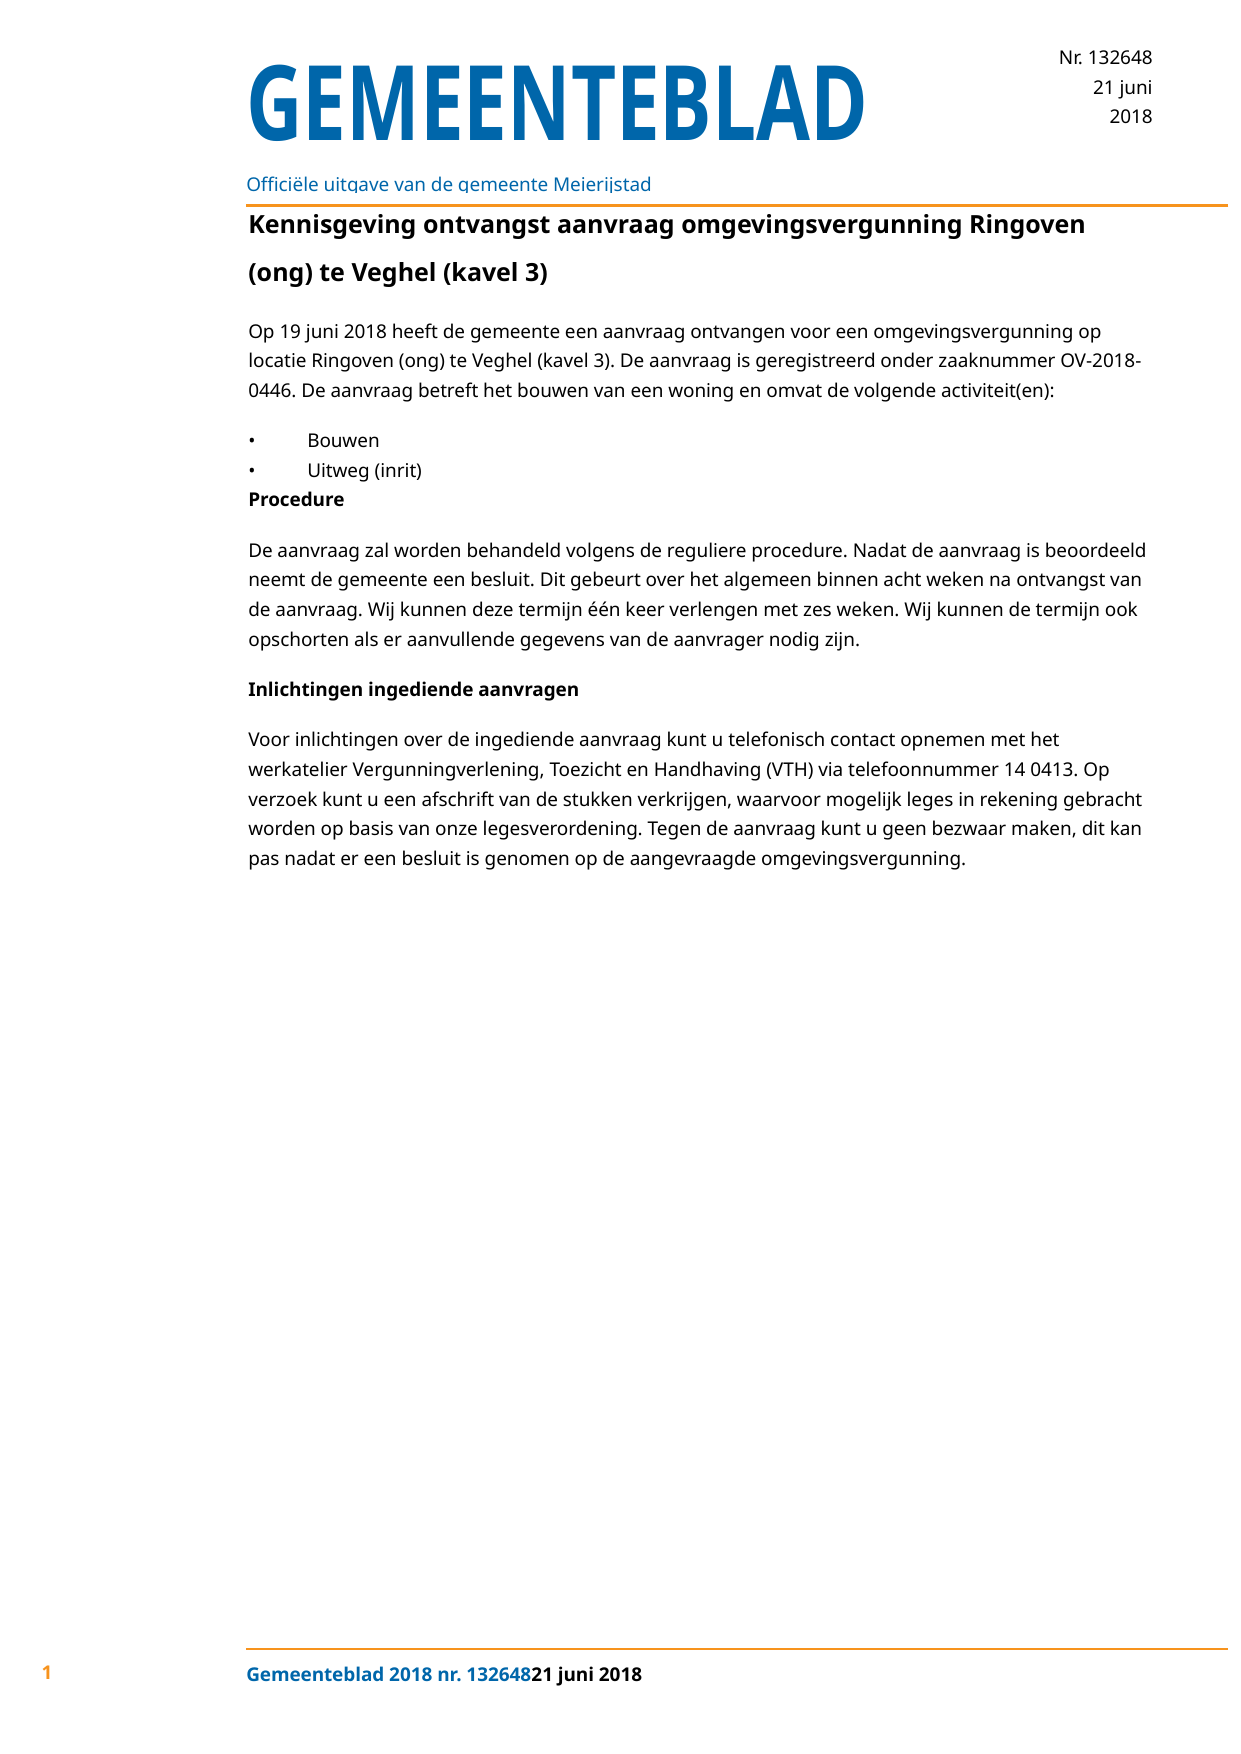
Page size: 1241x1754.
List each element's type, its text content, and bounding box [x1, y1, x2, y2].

picture [41, 47, 231, 172]
text Op 19 juni 2018 heeft de gemeente een aanvraag ontvangen voor een omgevingsvergunning op locatie Ringoven (ong) te Veghel (kavel 3). De aanvraag is geregistreerd onder zaaknummer OV-2018-0446. De aanvraag betreft het bouwen van een woning en omvat de volgende activiteit(en): [248, 318, 1152, 403]
text De aanvraag zal worden behandeld volgens de reguliere procedure. Nadat de aanvraag is beoordeeld neemt de gemeente een besluit. Dit gebeurt over het algemeen binnen acht weken na ontvangst van de aanvraag. Wij kunnen deze termijn één keer verlengen met zes weken. Wij kunnen de termijn ook opschorten als er aanvullende gegevens van de aanvrager nodig zijn. [248, 537, 1152, 652]
list Bouwen [248, 427, 1152, 453]
text Inlichtingen ingediende aanvragen [248, 676, 1152, 702]
list Uitweg (inrit) [248, 457, 1152, 483]
text Kennisgeving ontvangst aanvraag omgevingsvergunning Ringoven (ong) te Veghel (kavel 3) [248, 207, 1152, 288]
text Voor inlichtingen over de ingediende aanvraag kunt u telefonisch contact opnemen met het werkatelier Vergunningverlening, Toezicht en Handhaving (VTH) via telefoonnummer 14 0413. Op verzoek kunt u een afschrift van de stukken verkrijgen, waarvoor mogelijk leges in rekening gebracht worden op basis van onze legesverordening. Tegen de aanvraag kunt u geen bezwaar maken, dit kan pas nadat er een besluit is genomen op de aangevraagde omgevingsvergunning. [248, 727, 1152, 871]
text Procedure [248, 487, 1152, 512]
